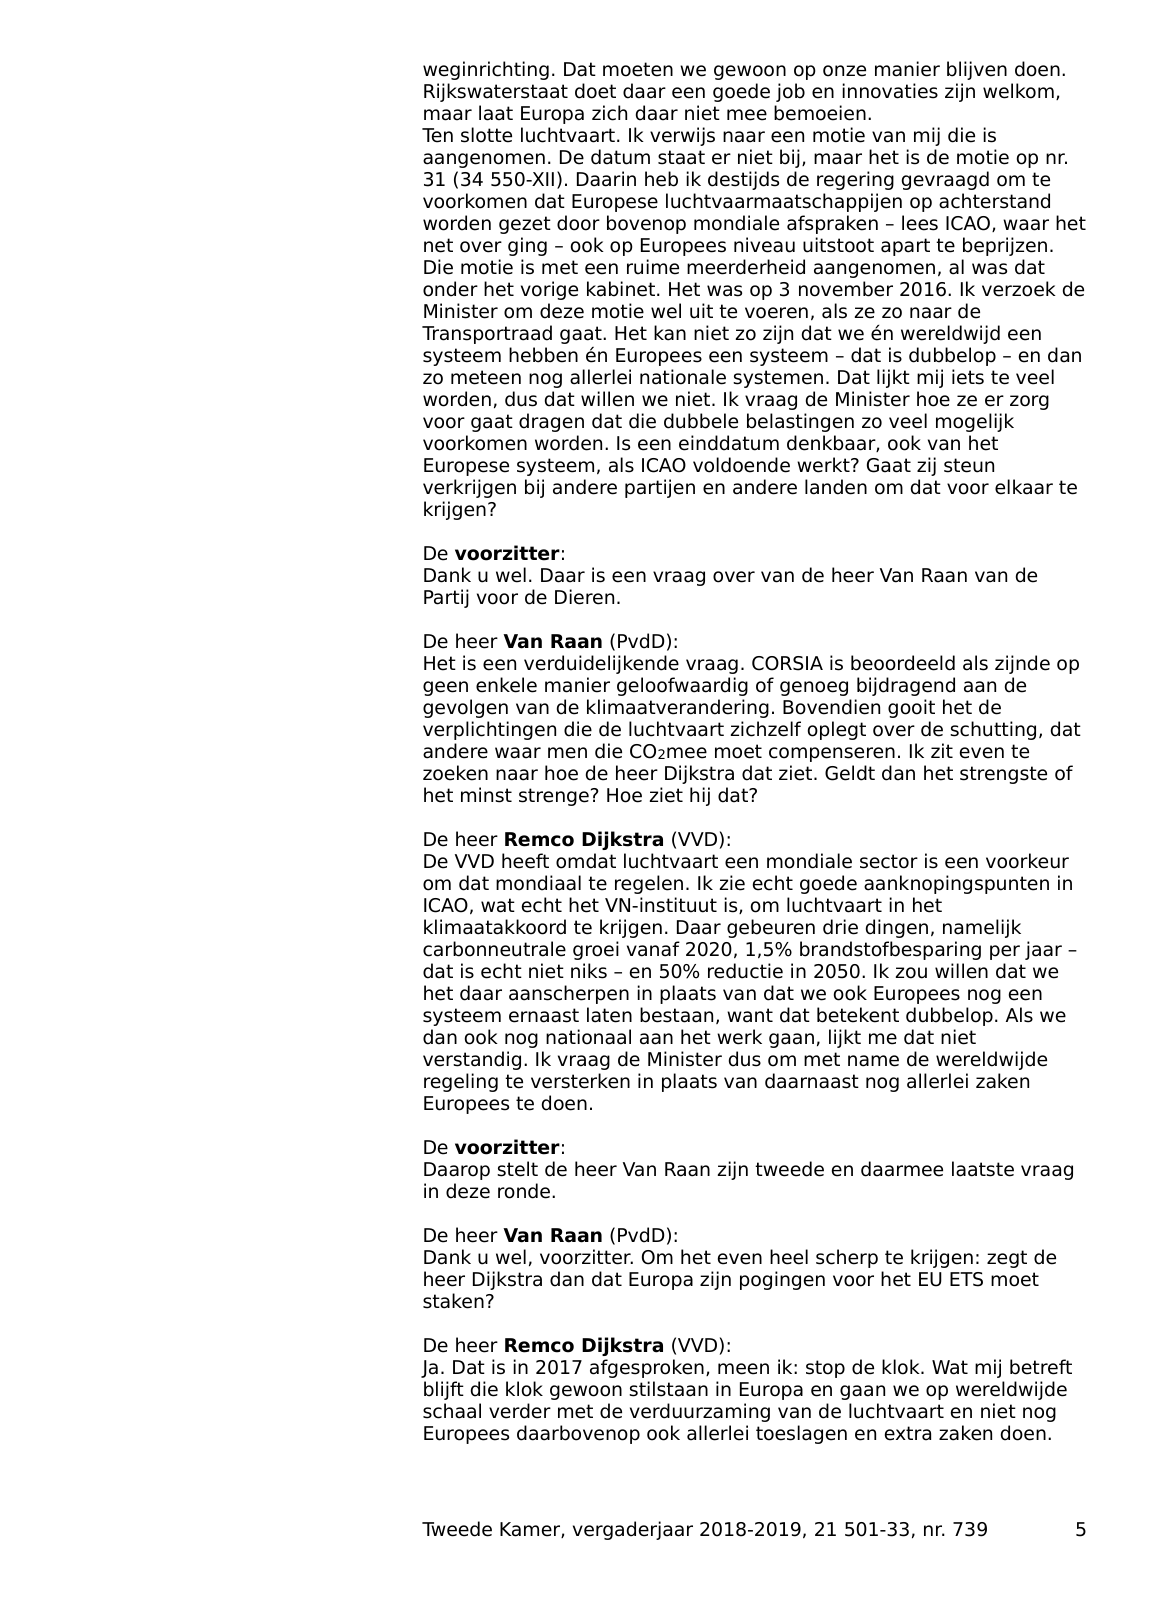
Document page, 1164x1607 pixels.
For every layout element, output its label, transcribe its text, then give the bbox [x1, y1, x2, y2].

text Ten slotte luchtvaart. Ik verwijs naar een motie van mij die is aangenomen. De datum staat er niet bij, maar het is de motie op nr. 31 (34 550-XII). Daarin heb ik destijds de regering gevraagd om te voorkomen dat Europese luchtvaarmaatschappijen op achterstand worden gezet door bovenop mondiale afspraken – lees ICAO, waar het net over ging – ook op Europees niveau uitstoot apart te beprijzen. Die motie is met een ruime meerderheid aangenomen, al was dat onder het vorige kabinet. Het was op 3 november 2016. Ik verzoek de Minister om deze motie wel uit te voeren, als ze zo naar de Transportraad gaat. Het kan niet zo zijn dat we én wereldwijd een systeem hebben én Europees een systeem – dat is dubbelop – en dan zo meteen nog allerlei nationale systemen. Dat lijkt mij iets te veel worden, dus dat willen we niet. Ik vraag de Minister hoe ze er zorg voor gaat dragen dat die dubbele belastingen zo veel mogelijk voorkomen worden. Is een einddatum denkbaar, ook van het Europese systeem, als ICAO voldoende werkt? Gaat zij steun verkrijgen bij andere partijen en andere landen om dat voor elkaar te krijgen? [422, 125, 1087, 521]
text De heer Van Raan (PvdD): [422, 1225, 1087, 1247]
text Dank u wel, voorzitter. Om het even heel scherp te krijgen: zegt de heer Dijkstra dan dat Europa zijn pogingen voor het EU ETS moet staken? [422, 1247, 1087, 1313]
text De heer Van Raan (PvdD): [422, 631, 1087, 653]
text Daarop stelt de heer Van Raan zijn tweede en daarmee laatste vraag in deze ronde. [422, 1159, 1087, 1203]
text Het is een verduidelijkende vraag. CORSIA is beoordeeld als zijnde op geen enkele manier geloofwaardig of genoeg bijdragend aan de gevolgen van de klimaatverandering. Bovendien gooit het de verplichtingen die de luchtvaart zichzelf oplegt over de schutting, dat andere waar men die CO2mee moet compenseren. Ik zit even te zoeken naar hoe de heer Dijkstra dat ziet. Geldt dan het strengste of het minst strenge? Hoe ziet hij dat? [422, 653, 1087, 807]
text Ja. Dat is in 2017 afgesproken, meen ik: stop de klok. Wat mij betreft blijft die klok gewoon stilstaan in Europa en gaan we op wereldwijde schaal verder met de verduurzaming van de luchtvaart en niet nog Europees daarbovenop ook allerlei toeslagen en extra zaken doen. [422, 1357, 1087, 1445]
text De voorzitter: [422, 543, 1087, 565]
text De VVD heeft omdat luchtvaart een mondiale sector is een voorkeur om dat mondiaal te regelen. Ik zie echt goede aanknopingspunten in ICAO, wat echt het VN-instituut is, om luchtvaart in het klimaatakkoord te krijgen. Daar gebeuren drie dingen, namelijk carbonneutrale groei vanaf 2020, 1,5% brandstofbesparing per jaar – dat is echt niet niks – en 50% reductie in 2050. Ik zou willen dat we het daar aanscherpen in plaats van dat we ook Europees nog een systeem ernaast laten bestaan, want dat betekent dubbelop. Als we dan ook nog nationaal aan het werk gaan, lijkt me dat niet verstandig. Ik vraag de Minister dus om met name de wereldwijde regeling te versterken in plaats van daarnaast nog allerlei zaken Europees te doen. [422, 851, 1087, 1115]
text weginrichting. Dat moeten we gewoon op onze manier blijven doen. Rijkswaterstaat doet daar een goede job en innovaties zijn welkom, maar laat Europa zich daar niet mee bemoeien. [422, 59, 1087, 125]
text De voorzitter: [422, 1137, 1087, 1159]
text De heer Remco Dijkstra (VVD): [422, 829, 1087, 851]
text Dank u wel. Daar is een vraag over van de heer Van Raan van de Partij voor de Dieren. [422, 565, 1087, 609]
text De heer Remco Dijkstra (VVD): [422, 1335, 1087, 1357]
